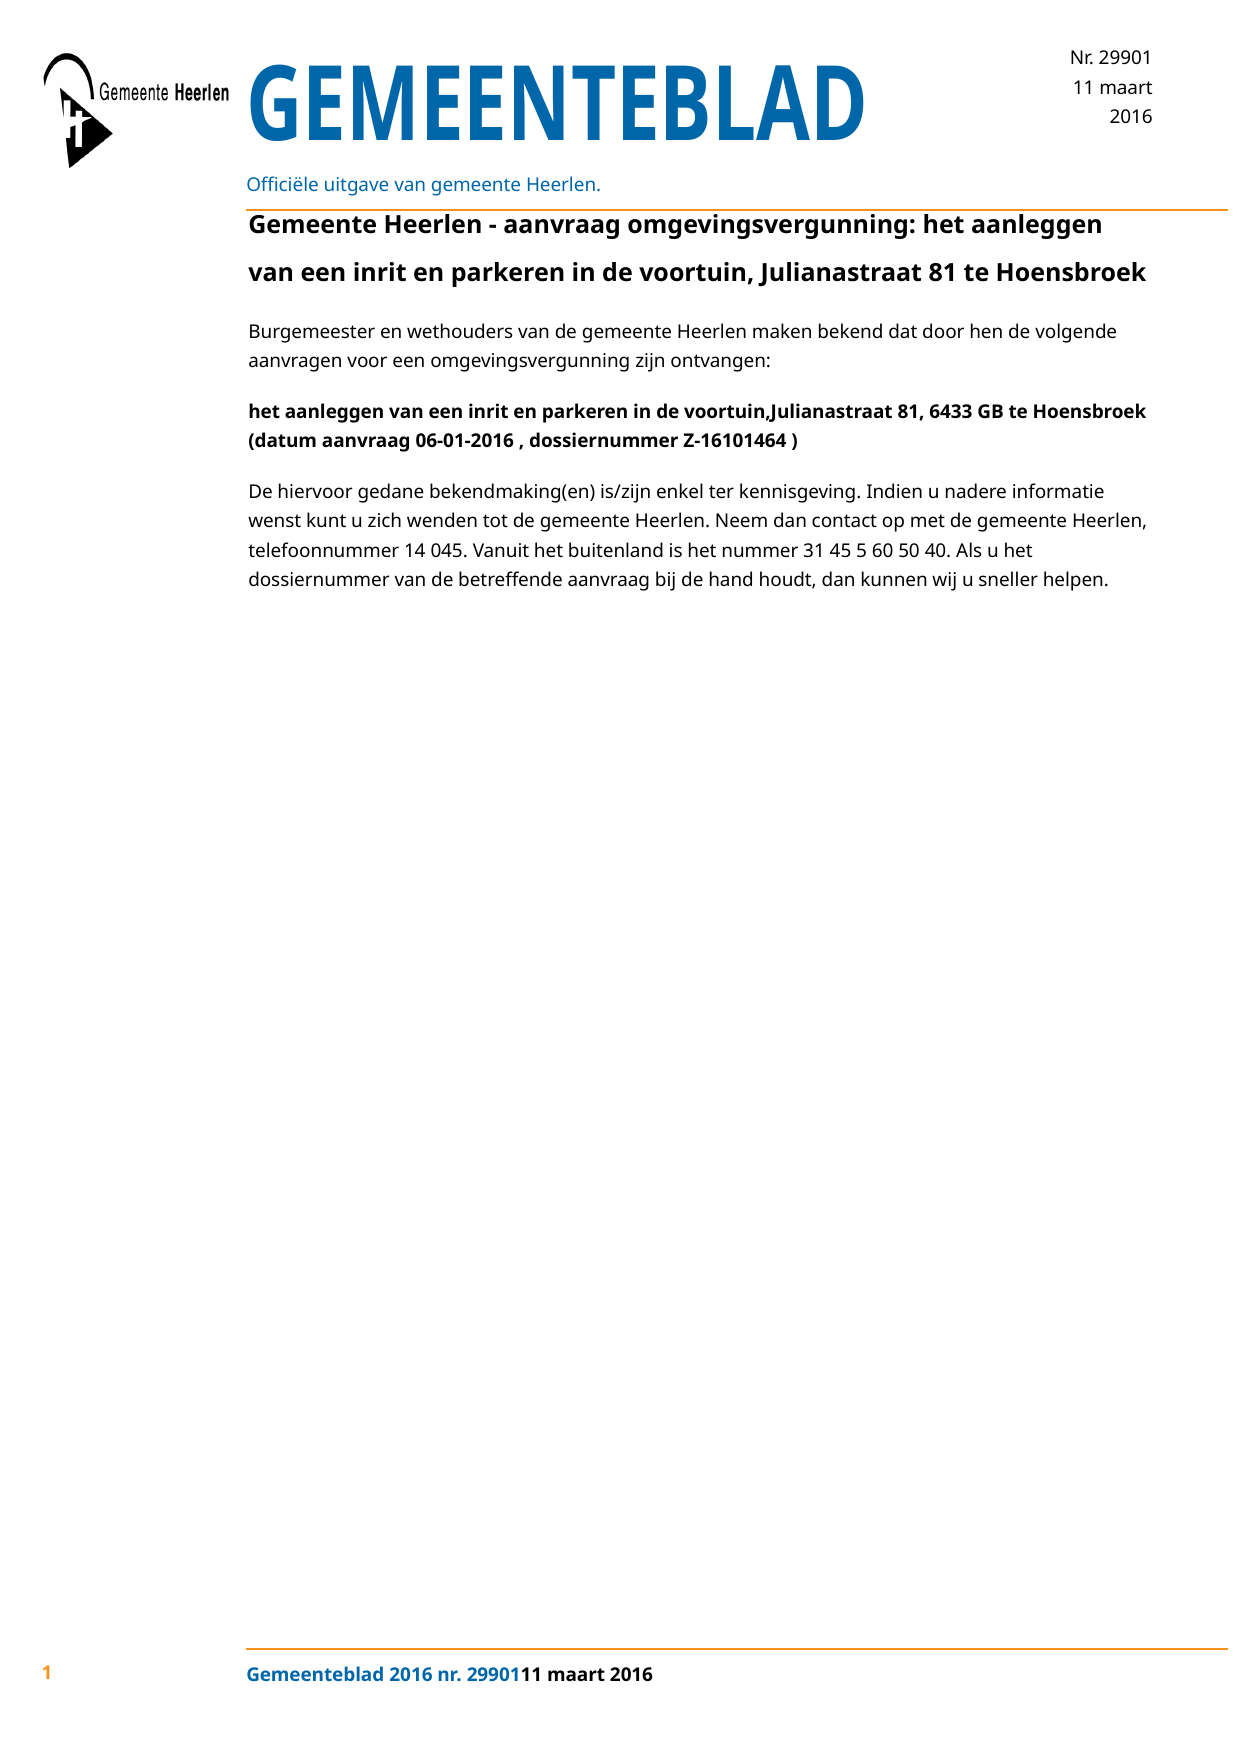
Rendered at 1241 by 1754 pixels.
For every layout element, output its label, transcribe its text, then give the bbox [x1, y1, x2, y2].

text Gemeente Heerlen - aanvraag omgevingsvergunning: het aanleggen van een inrit en parkeren in de voortuin, Julianastraat 81 te Hoensbroek [248, 211, 1152, 288]
text Burgemeester en wethouders van de gemeente Heerlen maken bekend dat door hen de volgende aanvragen voor een omgevingsvergunning zijn ontvangen: [248, 318, 1152, 373]
text De hiervoor gedane bekendmaking(en) is/zijn enkel ter kennisgeving. Indien u nadere informatie wenst kunt u zich wenden tot de gemeente Heerlen. Neem dan contact op met de gemeente Heerlen, telefoonnummer 14 045. Vanuit het buitenland is het nummer 31 45 5 60 50 40. Als u het dossiernummer van de betreffende aanvraag bij de hand houdt, dan kunnen wij u sneller helpen. [248, 478, 1152, 592]
text het aanleggen van een inrit en parkeren in de voortuin,Julianastraat 81, 6433 GB te Hoensbroek (datum aanvraag 06-01-2016 , dossiernummer Z-16101464 ) [248, 398, 1152, 453]
picture [41, 47, 231, 172]
